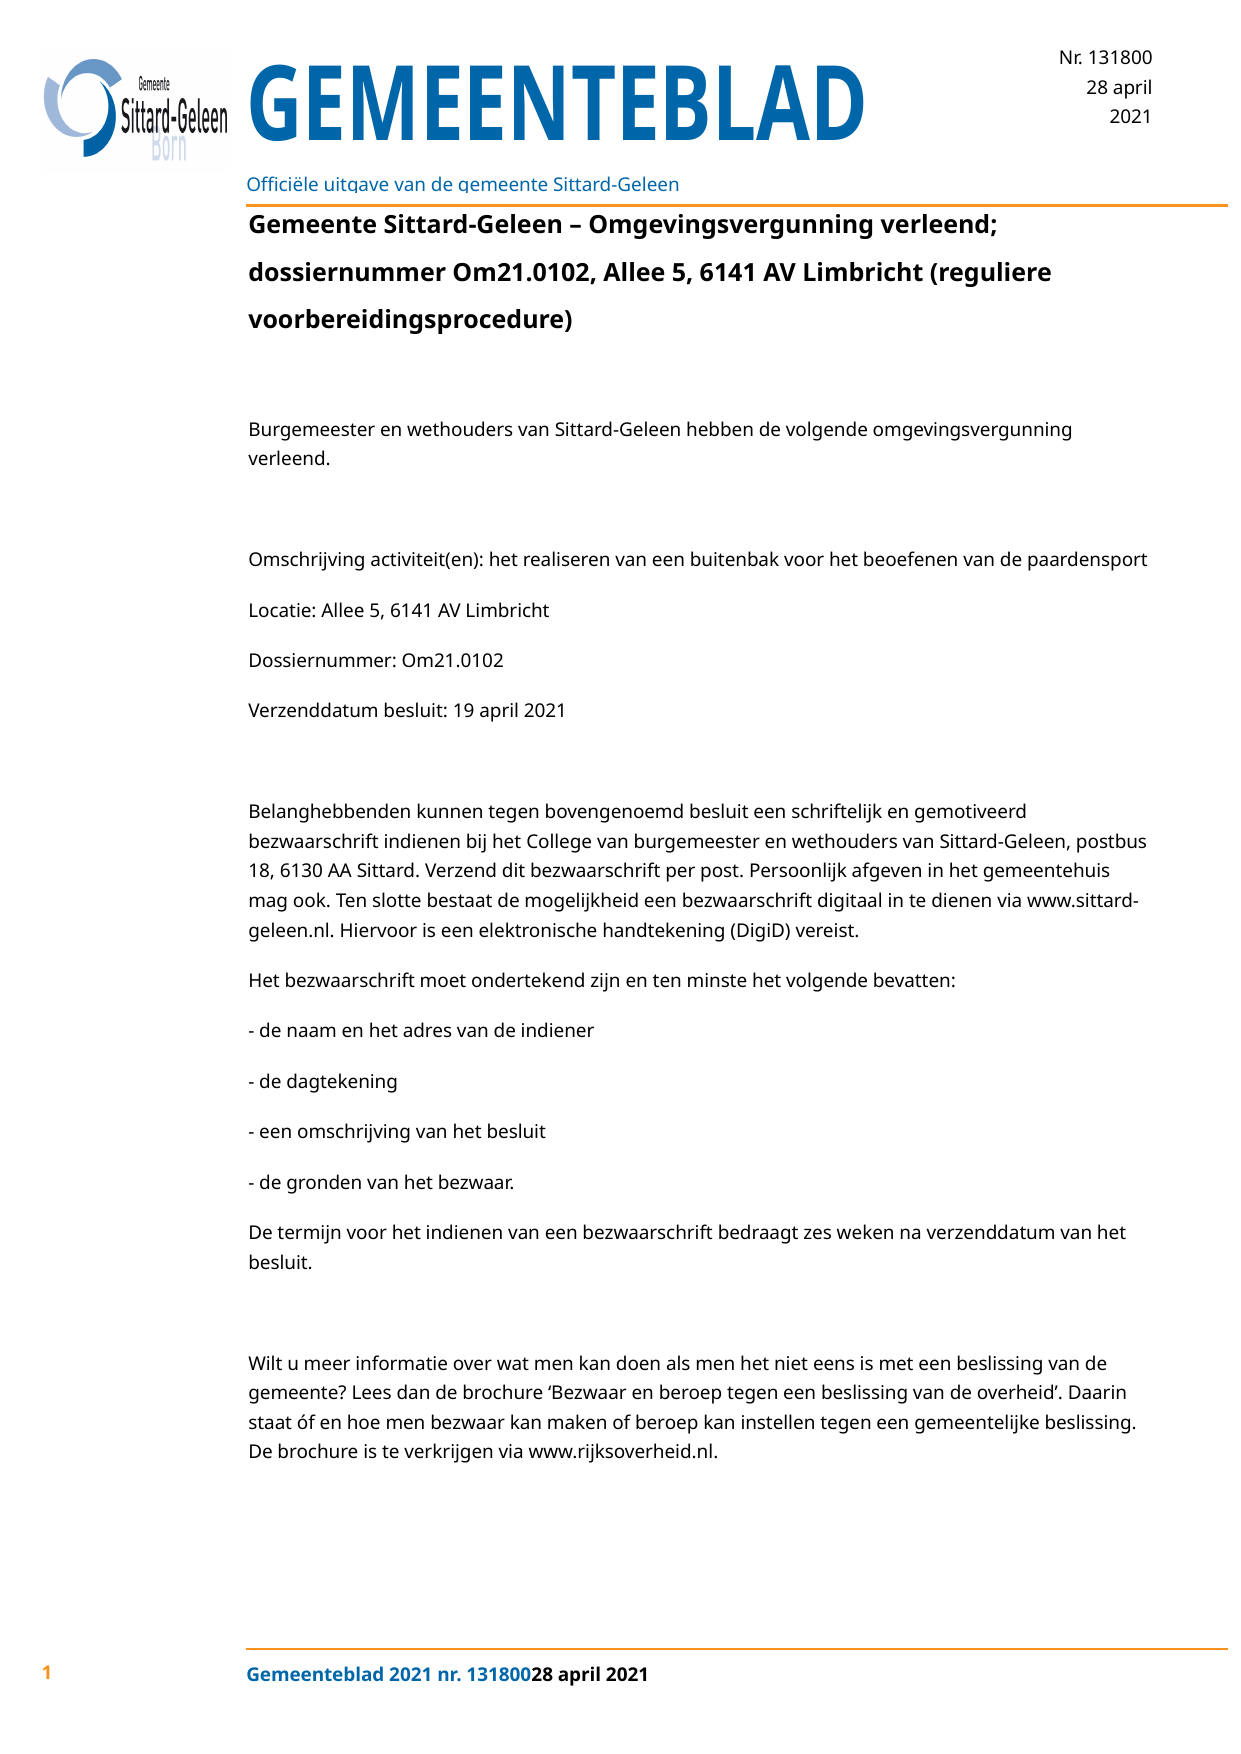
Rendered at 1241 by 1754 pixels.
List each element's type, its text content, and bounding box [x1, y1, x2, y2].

text Gemeente Sittard-Geleen – Omgevingsvergunning verleend; dossiernummer Om21.0102, Allee 5, 6141 AV Limbricht (reguliere voorbereidingsprocedure) [248, 207, 1152, 336]
text Verzenddatum besluit: 19 april 2021 [248, 698, 1152, 723]
text Belanghebbenden kunnen tegen bovengenoemd besluit een schriftelijk en gemotiveerd bezwaarschrift indienen bij het College van burgemeester en wethouders van Sittard-Geleen, postbus 18, 6130 AA Sittard. Verzend dit bezwaarschrift per post. Persoonlijk afgeven in het gemeentehuis mag ook. Ten slotte bestaat de mogelijkheid een bezwaarschrift digitaal in te dienen via www.sittard-geleen.nl. Hiervoor is een elektronische handtekening (DigiD) vereist. [248, 798, 1152, 942]
text - een omschrijving van het besluit [248, 1118, 1152, 1144]
text De termijn voor het indienen van een bezwaarschrift bedraagt zes weken na verzenddatum van het besluit. [248, 1219, 1152, 1274]
text - de gronden van het bezwaar. [248, 1169, 1152, 1194]
text Burgemeester en wethouders van Sittard-Geleen hebben de volgende omgevingsvergunning verleend. [248, 416, 1152, 471]
text Dossiernummer: Om21.0102 [248, 647, 1152, 673]
text - de naam en het adres van de indiener [248, 1018, 1152, 1043]
text Wilt u meer informatie over wat men kan doen als men het niet eens is met een beslissing van de gemeente? Lees dan de brochure ‘Bezwaar en beroep tegen een beslissing van de overheid’. Daarin staat óf en hoe men bezwaar kan maken of beroep kan instellen tegen een gemeentelijke beslissing. De brochure is te verkrijgen via www.rijksoverheid.nl. [248, 1350, 1152, 1464]
text Locatie: Allee 5, 6141 AV Limbricht [248, 597, 1152, 622]
text Omschrijving activiteit(en): het realiseren van een buitenbak voor het beoefenen van de paardensport [248, 546, 1152, 572]
text - de dagtekening [248, 1068, 1152, 1094]
picture [41, 47, 231, 172]
text Het bezwaarschrift moet ondertekend zijn en ten minste het volgende bevatten: [248, 967, 1152, 993]
